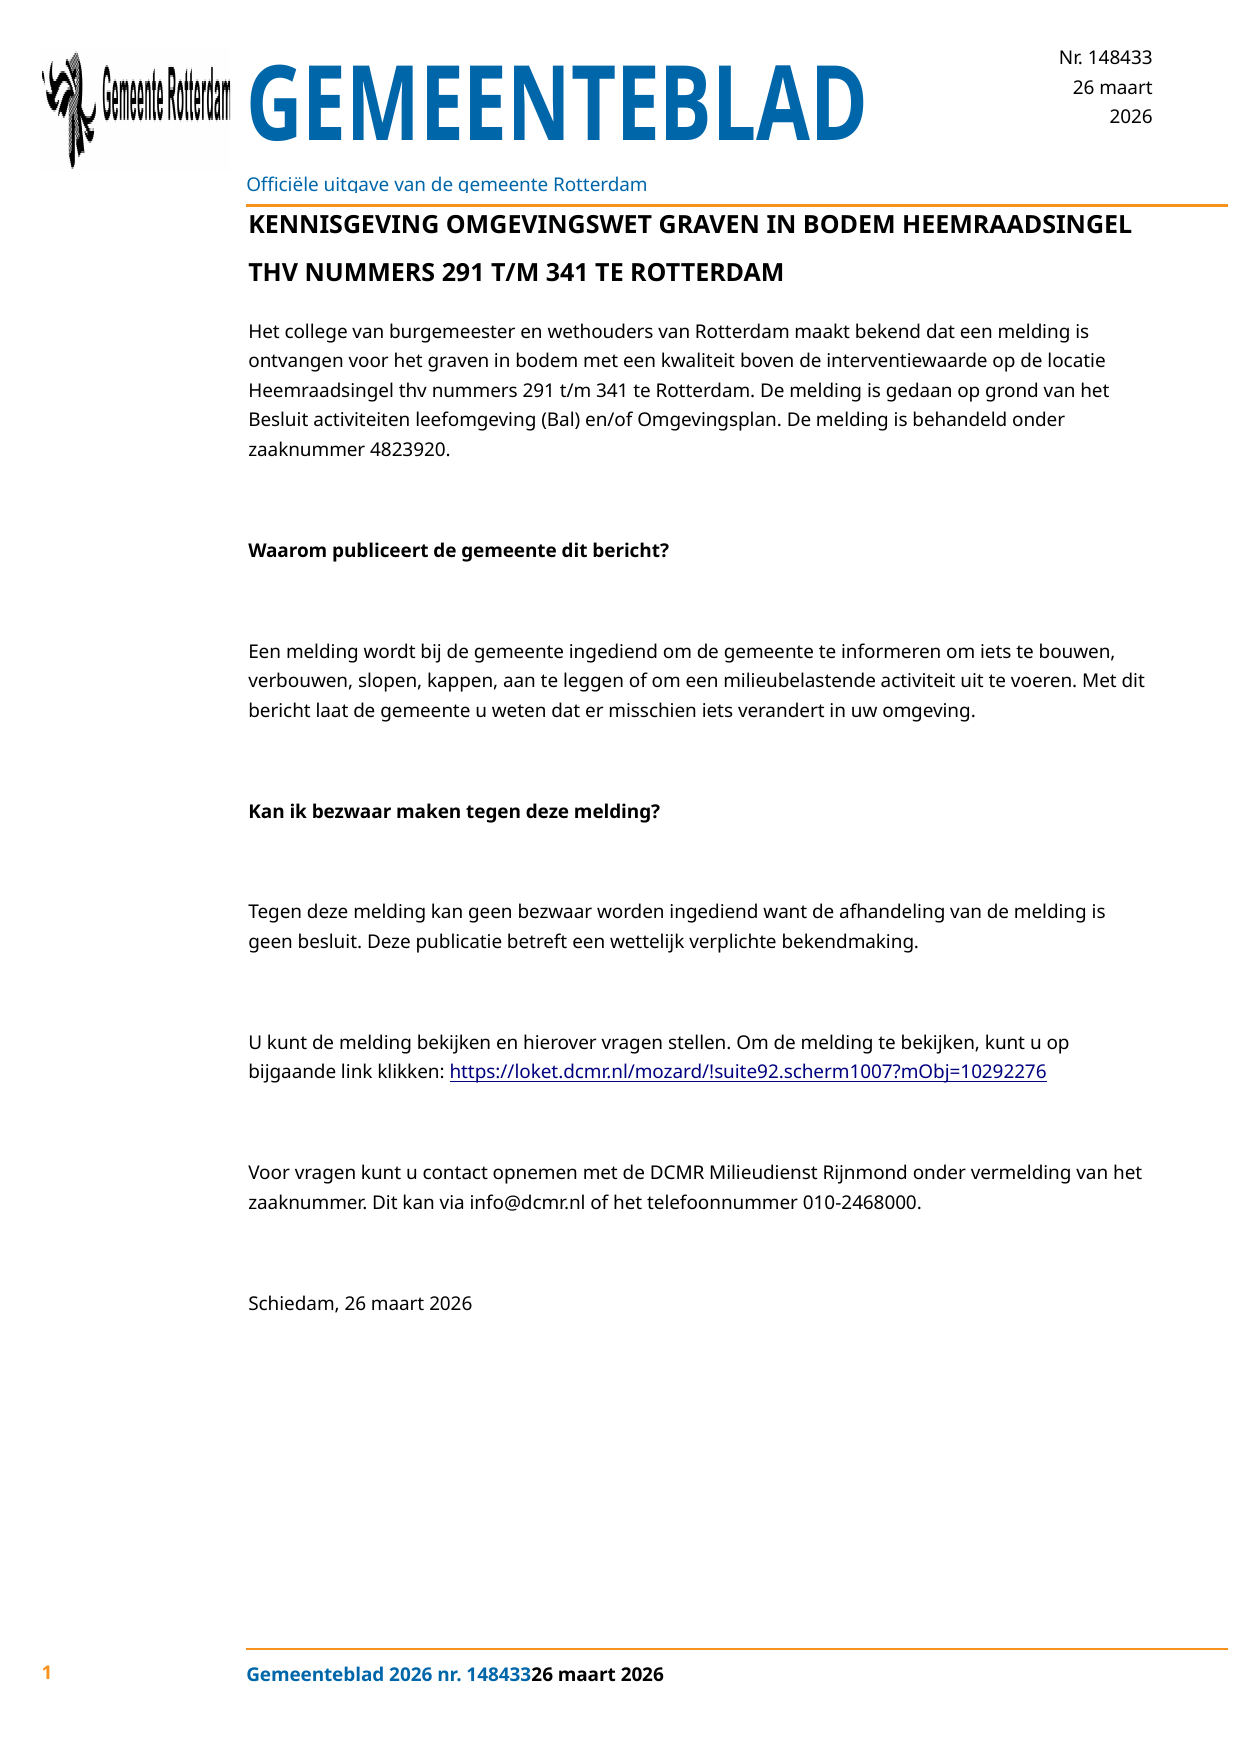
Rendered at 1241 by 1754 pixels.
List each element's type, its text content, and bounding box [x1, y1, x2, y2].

text Kan ik bezwaar maken tegen deze melding? [248, 798, 1152, 824]
text U kunt de melding bekijken en hierover vragen stellen. Om de melding te bekijken, kunt u op bijgaande link klikken: https://loket.dcmr.nl/mozard/!suite92.scherm1007?mObj=10292276 [248, 1029, 1152, 1084]
text Waarom publiceert de gemeente dit bericht? [248, 537, 1152, 563]
text KENNISGEVING OMGEVINGSWET GRAVEN IN BODEM HEEMRAADSINGEL THV NUMMERS 291 T/M 341 TE ROTTERDAM [248, 207, 1152, 288]
text Schiedam, 26 maart 2026 [248, 1290, 1152, 1316]
picture [41, 47, 231, 172]
text Voor vragen kunt u contact opnemen met de DCMR Milieudienst Rijnmond onder vermelding van het zaaknummer. Dit kan via info@dcmr.nl of het telefoonnummer 010‑2468000. [248, 1159, 1152, 1215]
text Het college van burgemeester en wethouders van Rotterdam maakt bekend dat een melding is ontvangen voor het graven in bodem met een kwaliteit boven de interventiewaarde op de locatie Heemraadsingel thv nummers 291 t/m 341 te Rotterdam. De melding is gedaan op grond van het Besluit activiteiten leefomgeving (Bal) en/of Omgevingsplan. De melding is behandeld onder zaaknummer 4823920. [248, 318, 1152, 462]
text Tegen deze melding kan geen bezwaar worden ingediend want de afhandeling van de melding is geen besluit. Deze publicatie betreft een wettelijk verplichte bekendmaking. [248, 899, 1152, 954]
text Een melding wordt bij de gemeente ingediend om de gemeente te informeren om iets te bouwen, verbouwen, slopen, kappen, aan te leggen of om een milieubelastende activiteit uit te voeren. Met dit bericht laat de gemeente u weten dat er misschien iets verandert in uw omgeving. [248, 638, 1152, 723]
